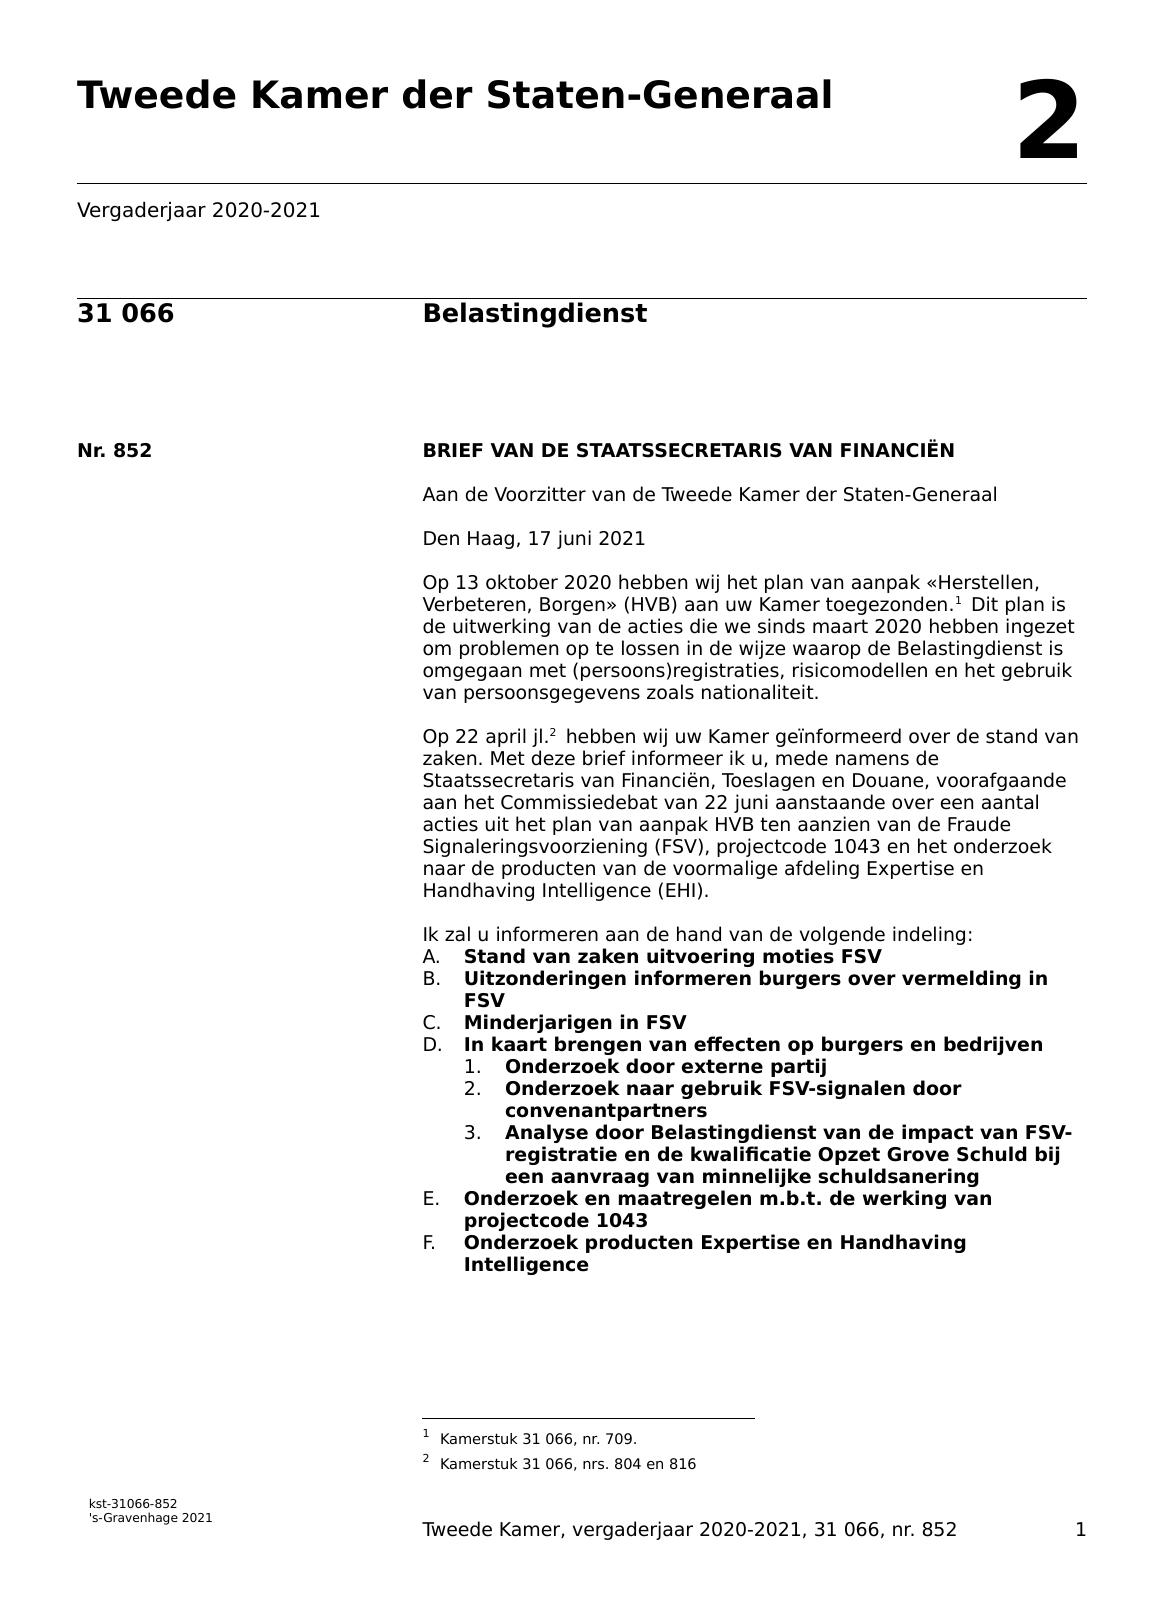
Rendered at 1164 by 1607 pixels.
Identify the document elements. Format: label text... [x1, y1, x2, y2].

text Kamerstuk 31 066, nrs. 804 en 816 [422, 1452, 1087, 1474]
text 1. Onderzoek door externe partij [464, 1056, 1087, 1078]
text 's-Gravenhage 2021 [88, 1511, 323, 1525]
text Kamerstuk 31 066, nr. 709. [422, 1427, 1087, 1449]
text A. Stand van zaken uitvoering moties FSV [422, 946, 1087, 968]
text 3. Analyse door Belastingdienst van de impact van FSV-registratie en de kwalificatie Opzet Grove Schuld bij een aanvraag van minnelijke schuldsanering [464, 1122, 1087, 1188]
text 2. Onderzoek naar gebruik FSV-signalen door convenantpartners [464, 1078, 1087, 1122]
text Aan de Voorzitter van de Tweede Kamer der Staten-Generaal [422, 484, 1087, 506]
text Den Haag, 17 juni 2021 [422, 528, 1087, 550]
text Op 13 oktober 2020 hebben wij het plan van aanpak «Herstellen, Verbeteren, Borgen» (HVB) aan uw Kamer toegezonden. Dit plan is de uitwerking van de acties die we sinds maart 2020 hebben ingezet om problemen op te lossen in de wijze waarop de Belastingdienst is omgegaan met (persoons)registraties, risicomodellen en het gebruik van persoonsgegevens zoals nationaliteit. [422, 572, 1087, 704]
subtitle 31 066 Belastingdienst [77, 299, 1087, 329]
subtitle Nr. 852 BRIEF VAN DE STAATSSECRETARIS VAN FINANCIËN [77, 440, 1087, 462]
text Ik zal u informeren aan de hand van de volgende indeling: [422, 924, 1087, 946]
text F. Onderzoek producten Expertise en Handhaving Intelligence [422, 1232, 1087, 1276]
text D. In kaart brengen van effecten op burgers en bedrijven [422, 1034, 1087, 1056]
text E. Onderzoek en maatregelen m.b.t. de werking van projectcode 1043 [422, 1188, 1087, 1232]
text C. Minderjarigen in FSV [422, 1012, 1087, 1034]
text B. Uitzonderingen informeren burgers over vermelding in FSV [422, 968, 1087, 1012]
text Op 22 april jl. hebben wij uw Kamer geïnformeerd over de stand van zaken. Met deze brief informeer ik u, mede namens de Staatssecretaris van Financiën, Toeslagen en Douane, voorafgaande aan het Commissiedebat van 22 juni aanstaande over een aantal acties uit het plan van aanpak HVB ten aanzien van de Fraude Signaleringsvoorziening (FSV), projectcode 1043 en het onderzoek naar de producten van de voormalige afdeling Expertise en Handhaving Intelligence (EHI). [422, 726, 1087, 902]
table_header 2 [886, 59, 1087, 183]
table_cell Vergaderjaar 2020-2021 [77, 184, 1087, 298]
text kst-31066-852 [88, 1497, 323, 1511]
table_header Tweede Kamer der Staten-Generaal [77, 59, 886, 183]
